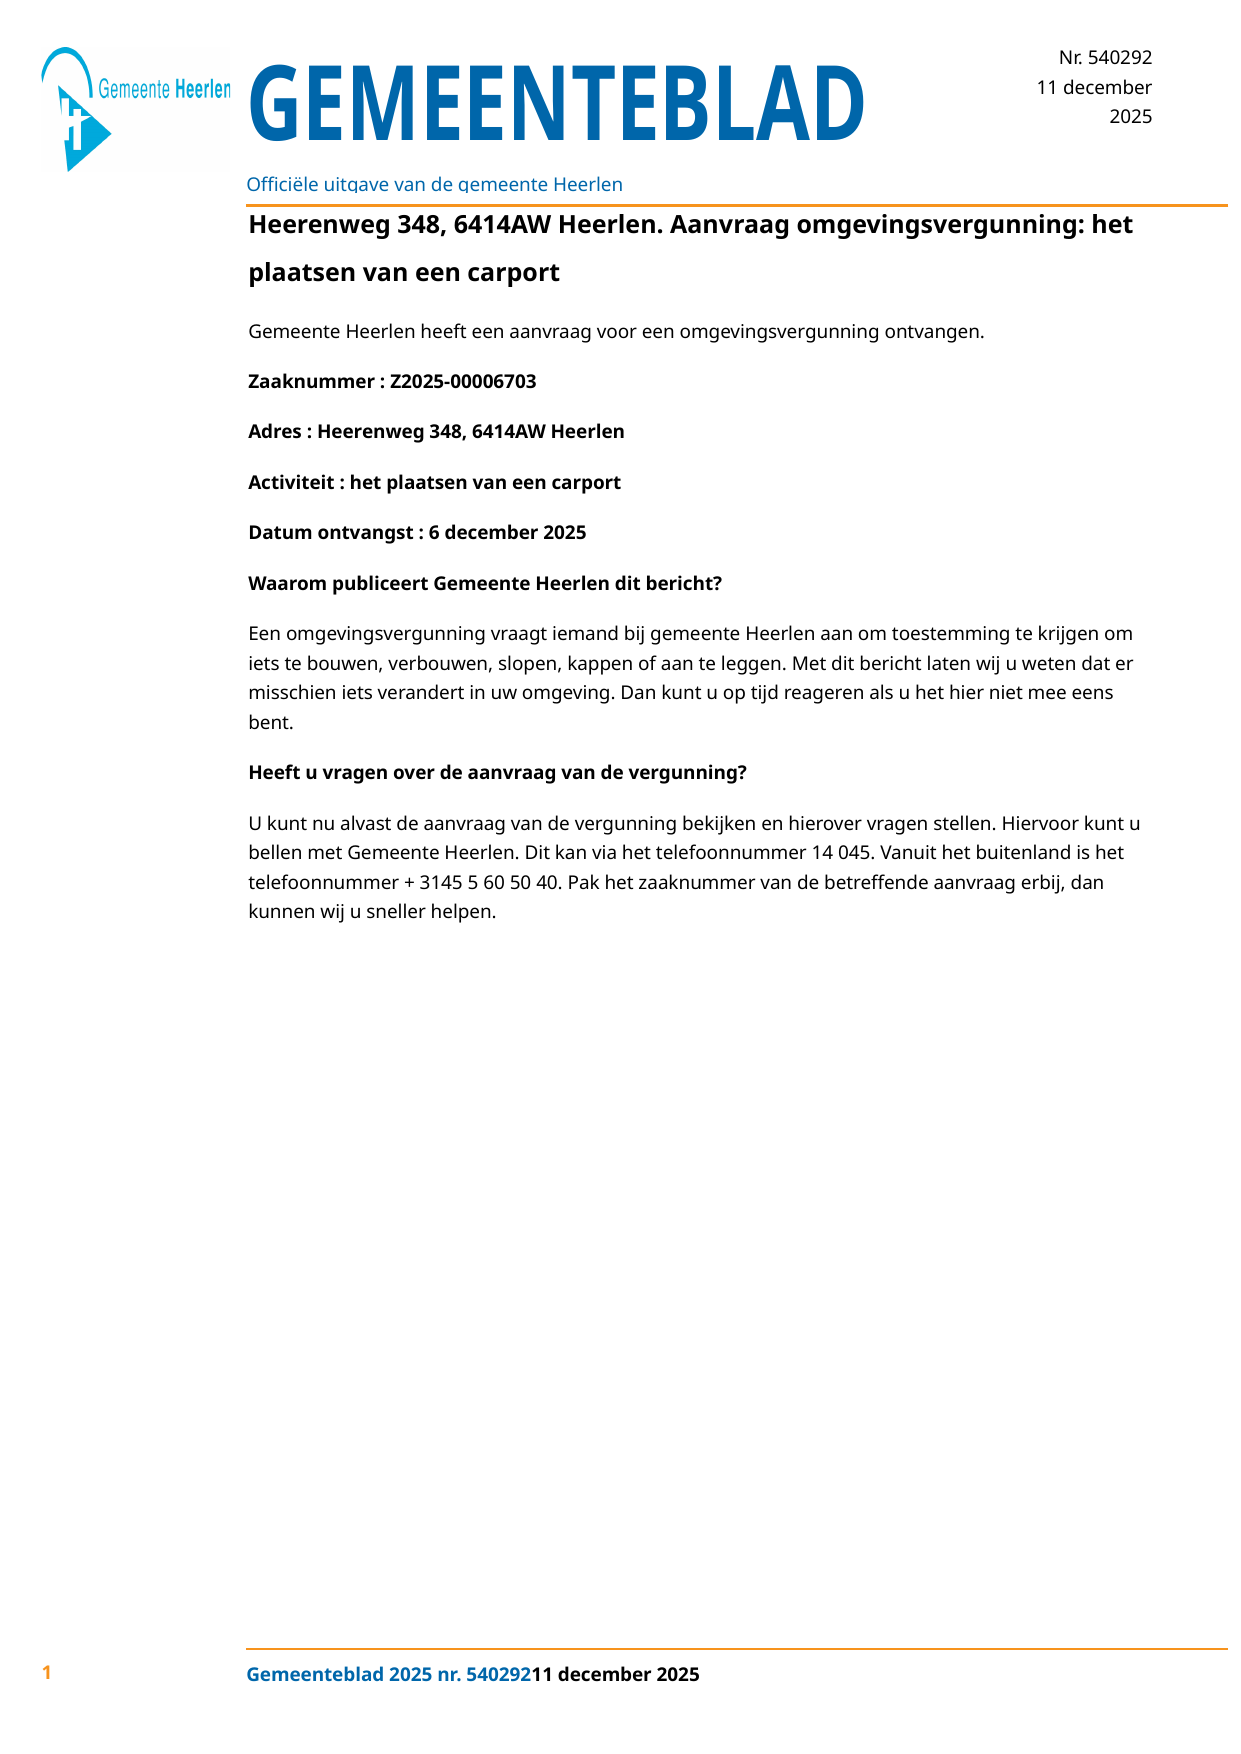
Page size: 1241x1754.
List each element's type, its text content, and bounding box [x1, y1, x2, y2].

text Adres : Heerenweg 348, 6414AW Heerlen [248, 419, 1152, 444]
text Heeft u vragen over de aanvraag van de vergunning? [248, 759, 1152, 785]
text Activiteit : het plaatsen van een carport [248, 469, 1152, 495]
text Gemeente Heerlen heeft een aanvraag voor een omgevingsvergunning ontvangen. [248, 318, 1152, 344]
picture [41, 47, 231, 172]
text Zaaknummer : Z2025-00006703 [248, 368, 1152, 394]
text U kunt nu alvast de aanvraag van de vergunning bekijken en hierover vragen stellen. Hiervoor kunt u bellen met Gemeente Heerlen. Dit kan via het telefoonnummer 14 045. Vanuit het buitenland is het telefoonnummer + 3145 5 60 50 40. Pak het zaaknummer van de betreffende aanvraag erbij, dan kunnen wij u sneller helpen. [248, 810, 1152, 924]
text Datum ontvangst : 6 december 2025 [248, 519, 1152, 545]
picture [41, 47, 59, 70]
text Een omgevingsvergunning vraagt iemand bij gemeente Heerlen aan om toestemming te krijgen om iets te bouwen, verbouwen, slopen, kappen of aan te leggen. Met dit bericht laten wij u weten dat er misschien iets verandert in uw omgeving. Dan kunt u op tijd reageren als u het hier niet mee eens bent. [248, 620, 1152, 735]
text Waarom publiceert Gemeente Heerlen dit bericht? [248, 570, 1152, 596]
text Heerenweg 348, 6414AW Heerlen. Aanvraag omgevingsvergunning: het plaatsen van een carport [248, 207, 1152, 288]
